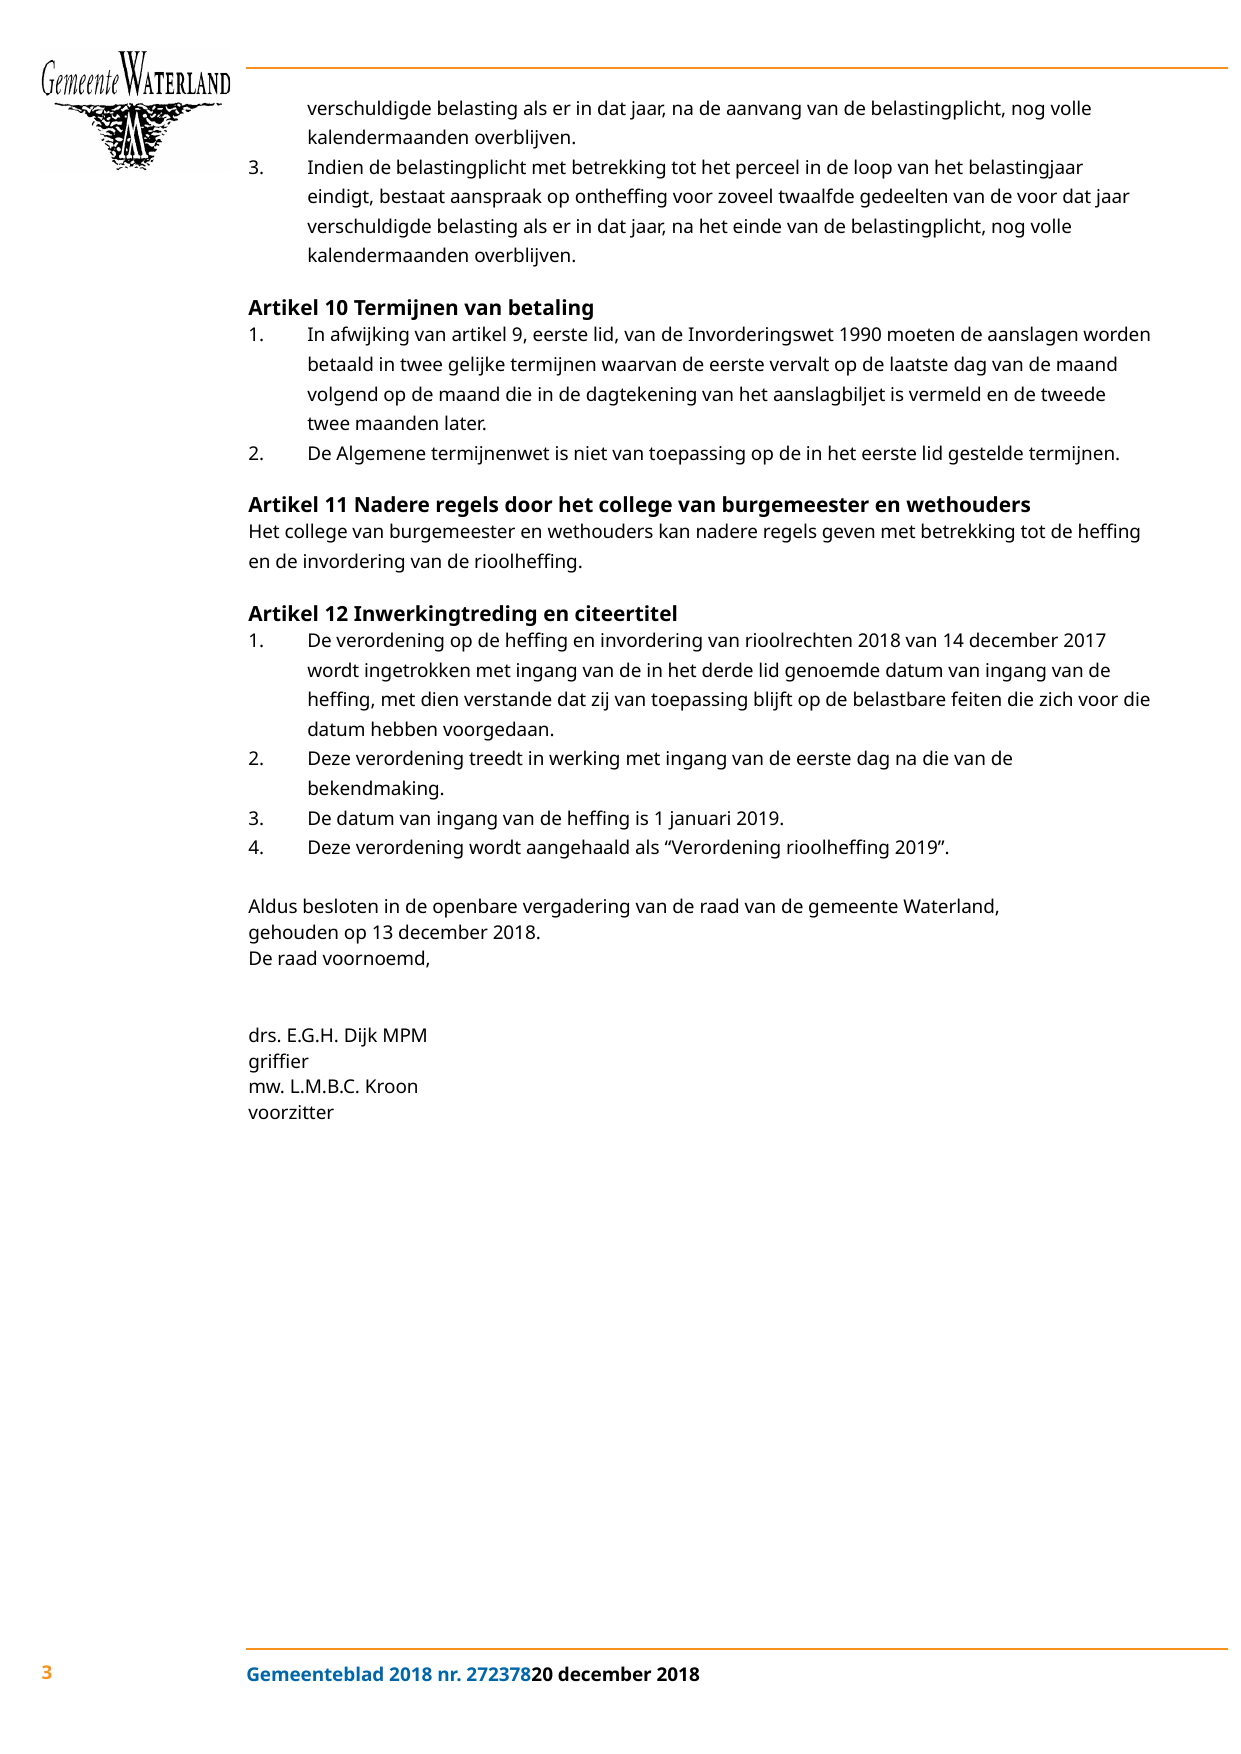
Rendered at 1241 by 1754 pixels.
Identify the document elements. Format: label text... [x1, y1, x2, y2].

text Artikel 10 Termijnen van betaling [248, 293, 1152, 322]
list Deze verordening wordt aangehaald als “Verordening rioolheffing 2019”. [248, 834, 1152, 860]
text griffier [248, 1048, 1152, 1073]
text Aldus besloten in de openbare vergadering van de raad van de gemeente Waterland, [248, 893, 1152, 919]
text Het college van burgemeester en wethouders kan nadere regels geven met betrekking tot de heffing en de invordering van de rioolheffing. [248, 519, 1152, 574]
text De raad voornoemd, [248, 945, 1152, 971]
text Artikel 12 Inwerkingtreding en citeertitel [248, 599, 1152, 627]
text gehouden op 13 december 2018. [248, 919, 1152, 945]
text Artikel 11 Nadere regels door het college van burgemeester en wethouders [248, 490, 1152, 519]
list Deze verordening treedt in werking met ingang van de eerste dag na die van de bekendmaking. [248, 746, 1152, 801]
text drs. E.G.H. Dijk MPM [248, 1022, 1152, 1048]
picture [41, 47, 231, 172]
text voorzitter [248, 1099, 1152, 1125]
text mw. L.M.B.C. Kroon [248, 1073, 1152, 1099]
list In afwijking van artikel 9, eerste lid, van de Invorderingswet 1990 moeten de aanslagen worden betaald in twee gelijke termijnen waarvan de eerste vervalt op de laatste dag van de maand volgend op de maand die in de dagtekening van het aanslagbiljet is vermeld en de tweede twee maanden later. [248, 322, 1152, 436]
list Indien de belastingplicht met betrekking tot het perceel in de loop van het belastingjaar eindigt, bestaat aanspraak op ontheffing voor zoveel twaalfde gedeelten van de voor dat jaar verschuldigde belasting als er in dat jaar, na het einde van de belastingplicht, nog volle kalendermaanden overblijven. [248, 154, 1152, 268]
list De datum van ingang van de heffing is 1 januari 2019. [248, 805, 1152, 830]
list De verordening op de heffing en invordering van rioolrechten 2018 van 14 december 2017 wordt ingetrokken met ingang van de in het derde lid genoemde datum van ingang van de heffing, met dien verstande dat zij van toepassing blijft op de belastbare feiten die zich voor die datum hebben voorgedaan. [248, 627, 1152, 742]
list De Algemene termijnenwet is niet van toepassing op de in het eerste lid gestelde termijnen. [248, 440, 1152, 466]
list verschuldigde belasting als er in dat jaar, na de aanvang van de belastingplicht, nog volle kalendermaanden overblijven. [248, 95, 1152, 150]
